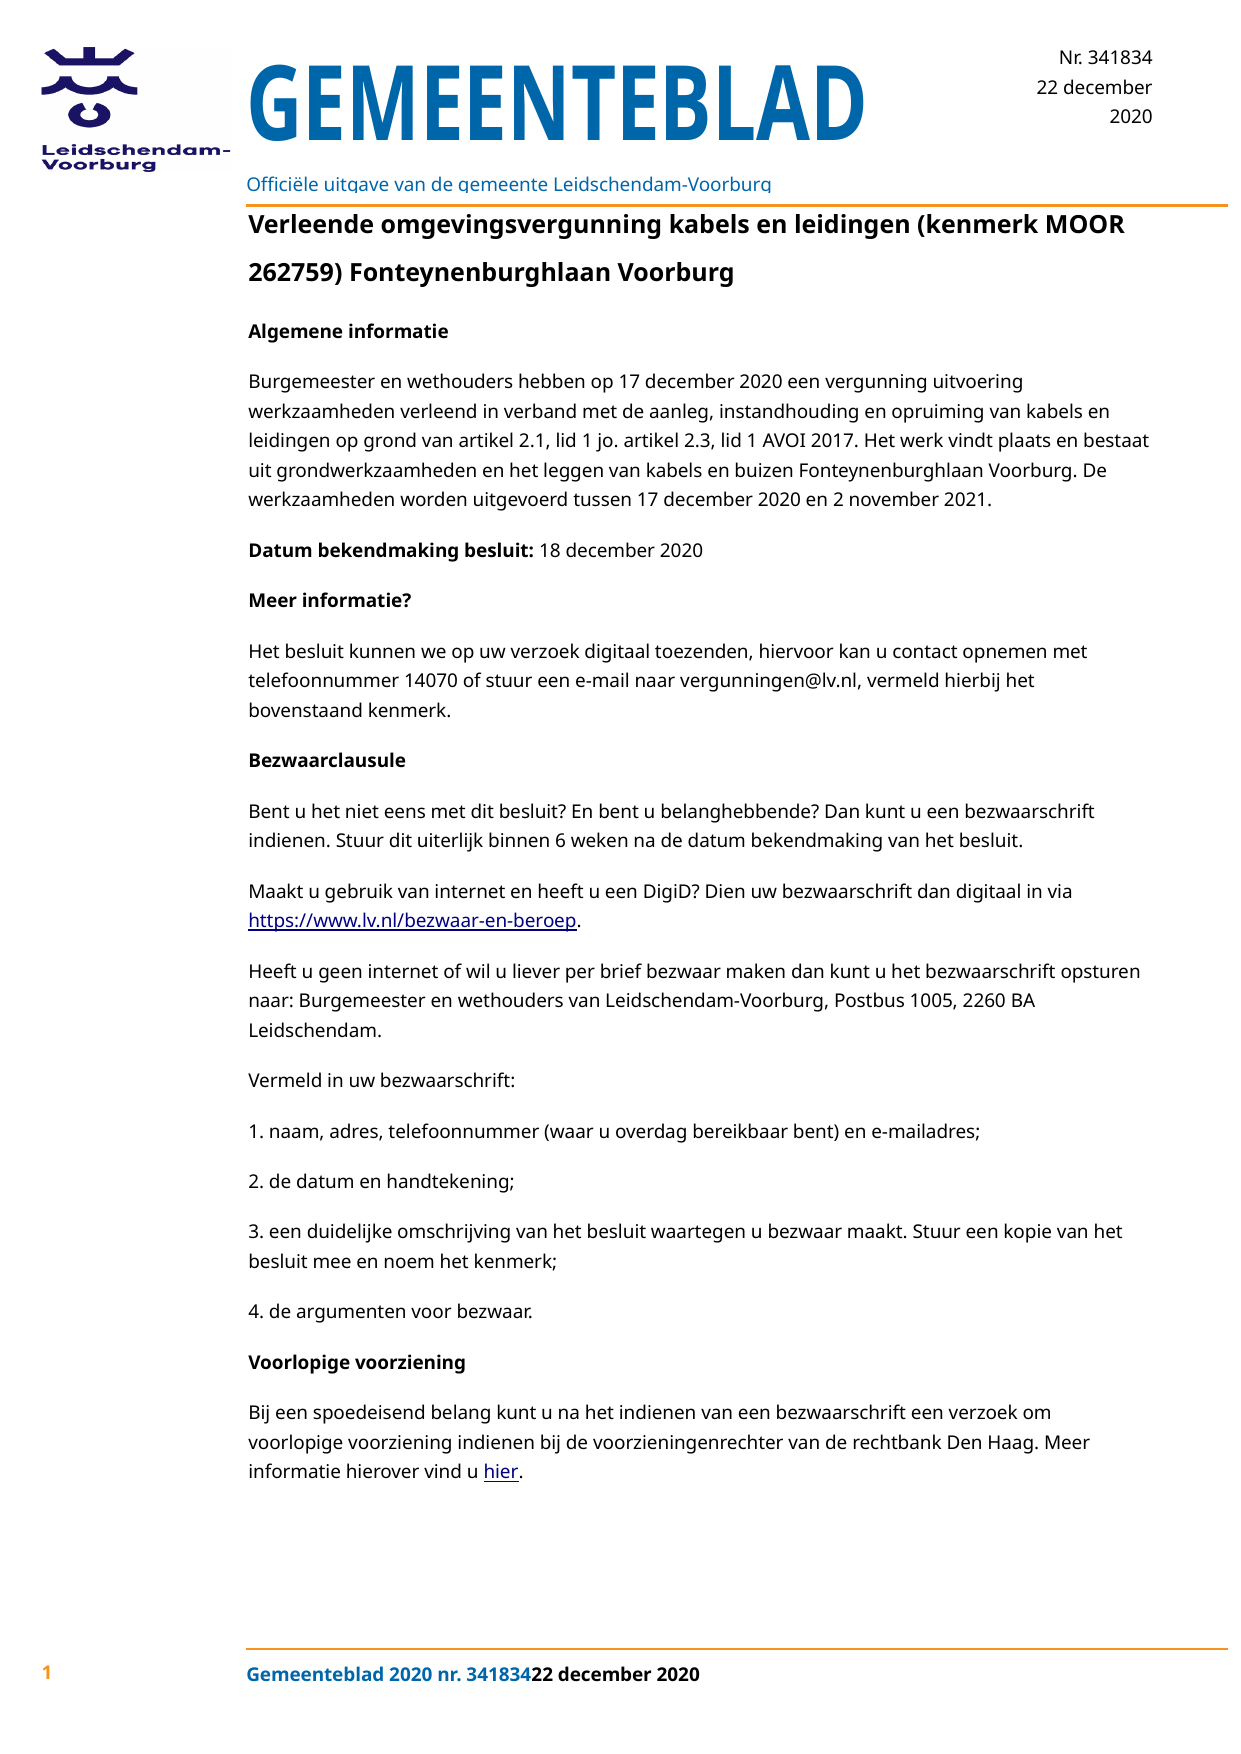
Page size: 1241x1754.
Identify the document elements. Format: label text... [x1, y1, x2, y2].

text Voorlopige voorziening [248, 1349, 1152, 1375]
text 3. een duidelijke omschrijving van het besluit waartegen u bezwaar maakt. Stuur een kopie van het besluit mee en noem het kenmerk; [248, 1219, 1152, 1274]
text Verleende omgevingsvergunning kabels en leidingen (kenmerk MOOR 262759) Fonteynenburghlaan Voorburg [248, 207, 1152, 288]
text 2. de datum en handtekening; [248, 1168, 1152, 1194]
text 4. de argumenten voor bezwaar. [248, 1299, 1152, 1324]
text Bezwaarclausule [248, 747, 1152, 773]
text Burgemeester en wethouders hebben op 17 december 2020 een vergunning uitvoering werkzaamheden verleend in verband met de aanleg, instandhouding en opruiming van kabels en leidingen op grond van artikel 2.1, lid 1 jo. artikel 2.3, lid 1 AVOI 2017. Het werk vindt plaats en bestaat uit grondwerkzaamheden en het leggen van kabels en buizen Fonteynenburghlaan Voorburg. De werkzaamheden worden uitgevoerd tussen 17 december 2020 en 2 november 2021. [248, 368, 1152, 512]
text Datum bekendmaking besluit: 18 december 2020 [248, 537, 1152, 563]
text Het besluit kunnen we op uw verzoek digitaal toezenden, hiervoor kan u contact opnemen met telefoonnummer 14070 of stuur een e-mail naar vergunningen@lv.nl, vermeld hierbij het bovenstaand kenmerk. [248, 638, 1152, 723]
text Algemene informatie [248, 318, 1152, 344]
text Bent u het niet eens met dit besluit? En bent u belanghebbende? Dan kunt u een bezwaarschrift indienen. Stuur dit uiterlijk binnen 6 weken na de datum bekendmaking van het besluit. [248, 798, 1152, 853]
text Heeft u geen internet of wil u liever per brief bezwaar maken dan kunt u het bezwaarschrift opsturen naar: Burgemeester en wethouders van Leidschendam-Voorburg, Postbus 1005, 2260 BA Leidschendam. [248, 958, 1152, 1043]
text Bij een spoedeisend belang kunt u na het indienen van een bezwaarschrift een verzoek om voorlopige voorziening indienen bij de voorzieningenrechter van de rechtbank Den Haag. Meer informatie hierover vind u hier. [248, 1399, 1152, 1484]
text Meer informatie? [248, 587, 1152, 613]
picture [41, 47, 231, 172]
text 1. naam, adres, telefoonnummer (waar u overdag bereikbaar bent) en e-mailadres; [248, 1118, 1152, 1144]
text Vermeld in uw bezwaarschrift: [248, 1067, 1152, 1093]
text Maakt u gebruik van internet en heeft u een DigiD? Dien uw bezwaarschrift dan digitaal in via https://www.lv.nl/bezwaar-en-beroep. [248, 878, 1152, 933]
